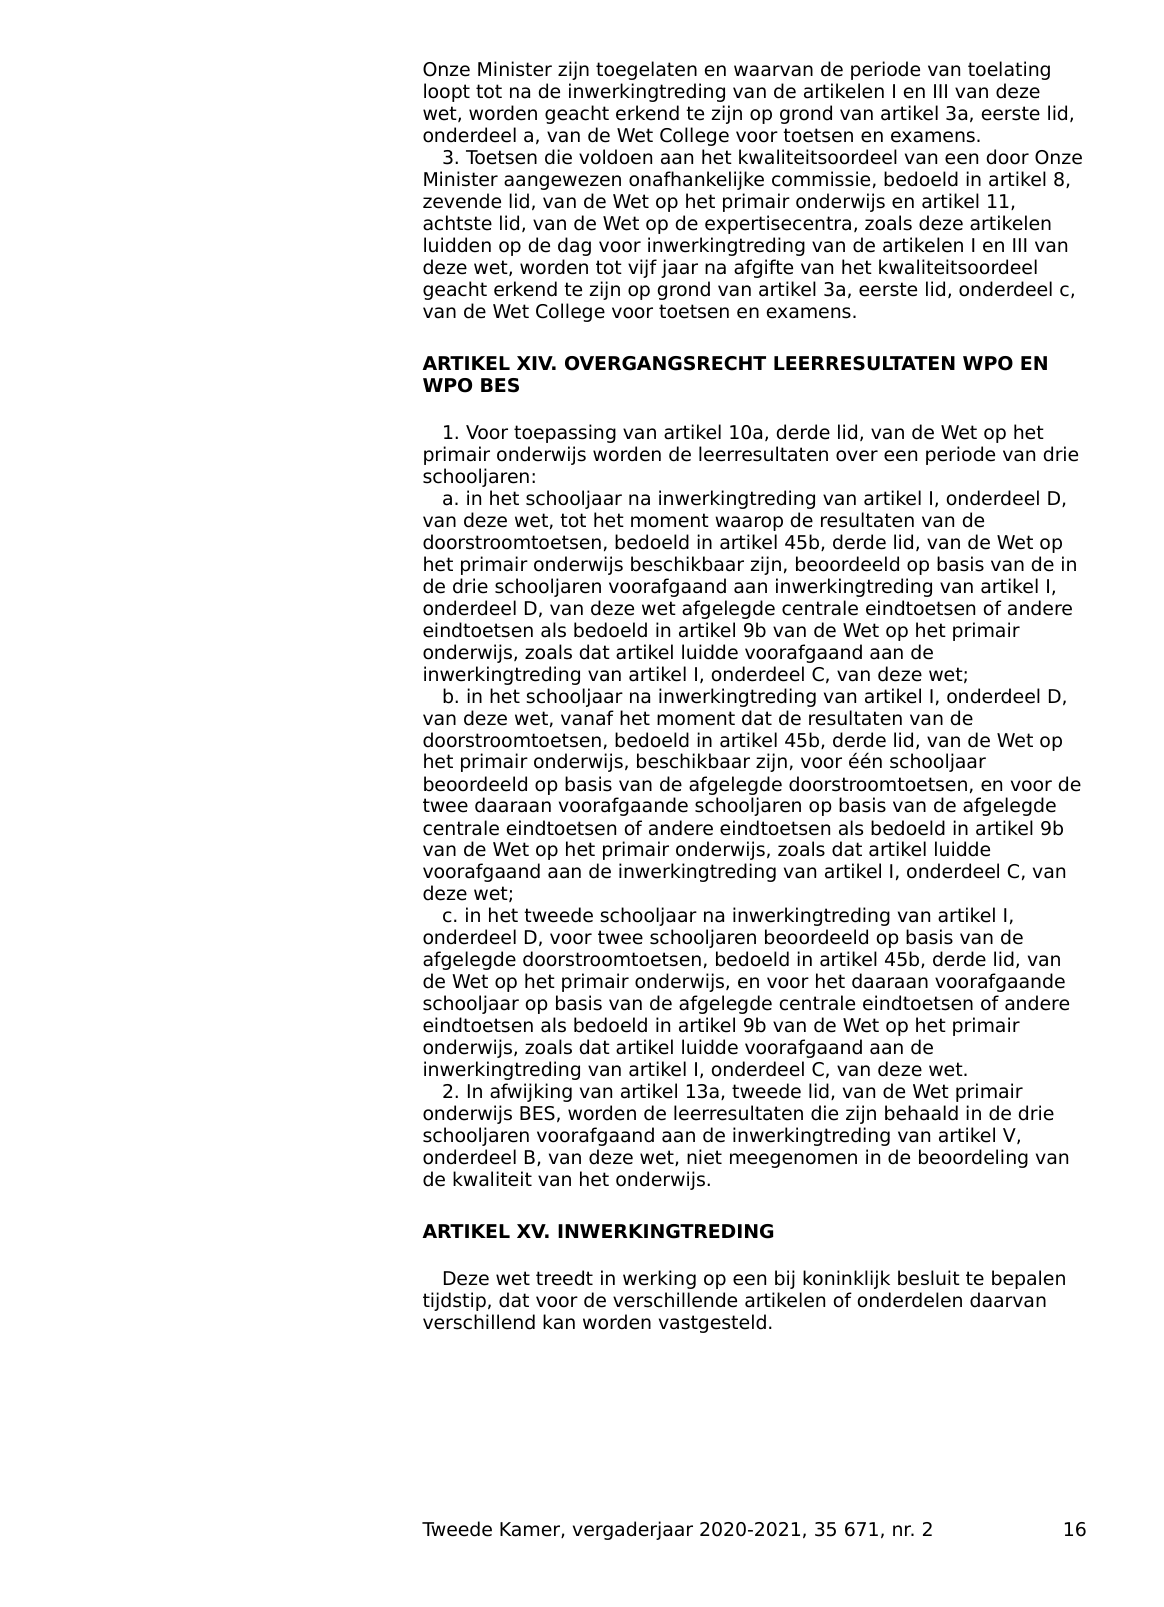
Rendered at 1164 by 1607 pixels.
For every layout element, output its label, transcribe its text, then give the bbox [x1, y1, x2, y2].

text a. in het schooljaar na inwerkingtreding van artikel I, onderdeel D, van deze wet, tot het moment waarop de resultaten van de doorstroomtoetsen, bedoeld in artikel 45b, derde lid, van de Wet op het primair onderwijs beschikbaar zijn, beoordeeld op basis van de in de drie schooljaren voorafgaand aan inwerkingtreding van artikel I, onderdeel D, van deze wet afgelegde centrale eindtoetsen of andere eindtoetsen als bedoeld in artikel 9b van de Wet op het primair onderwijs, zoals dat artikel luidde voorafgaand aan de inwerkingtreding van artikel I, onderdeel C, van deze wet; [422, 488, 1087, 686]
text 3. Toetsen die voldoen aan het kwaliteitsoordeel van een door Onze Minister aangewezen onafhankelijke commissie, bedoeld in artikel 8, zevende lid, van de Wet op het primair onderwijs en artikel 11, achtste lid, van de Wet op de expertisecentra, zoals deze artikelen luidden op de dag voor inwerkingtreding van de artikelen I en III van deze wet, worden tot vijf jaar na afgifte van het kwaliteitsoordeel geacht erkend te zijn op grond van artikel 3a, eerste lid, onderdeel c, van de Wet College voor toetsen en examens. [422, 147, 1087, 323]
text c. in het tweede schooljaar na inwerkingtreding van artikel I, onderdeel D, voor twee schooljaren beoordeeld op basis van de afgelegde doorstroomtoetsen, bedoeld in artikel 45b, derde lid, van de Wet op het primair onderwijs, en voor het daaraan voorafgaande schooljaar op basis van de afgelegde centrale eindtoetsen of andere eindtoetsen als bedoeld in artikel 9b van de Wet op het primair onderwijs, zoals dat artikel luidde voorafgaand aan de inwerkingtreding van artikel I, onderdeel C, van deze wet. [422, 905, 1087, 1081]
text b. in het schooljaar na inwerkingtreding van artikel I, onderdeel D, van deze wet, vanaf het moment dat de resultaten van de doorstroomtoetsen, bedoeld in artikel 45b, derde lid, van de Wet op het primair onderwijs, beschikbaar zijn, voor één schooljaar beoordeeld op basis van de afgelegde doorstroomtoetsen, en voor de twee daaraan voorafgaande schooljaren op basis van de afgelegde centrale eindtoetsen of andere eindtoetsen als bedoeld in artikel 9b van de Wet op het primair onderwijs, zoals dat artikel luidde voorafgaand aan de inwerkingtreding van artikel I, onderdeel C, van deze wet; [422, 686, 1087, 905]
text Onze Minister zijn toegelaten en waarvan de periode van toelating loopt tot na de inwerkingtreding van de artikelen I en III van deze wet, worden geacht erkend te zijn op grond van artikel 3a, eerste lid, onderdeel a, van de Wet College voor toetsen en examens. [422, 59, 1087, 147]
text Deze wet treedt in werking op een bij koninklijk besluit te bepalen tijdstip, dat voor de verschillende artikelen of onderdelen daarvan verschillend kan worden vastgesteld. [422, 1268, 1087, 1334]
subtitle ARTIKEL XV. INWERKINGTREDING [422, 1221, 1087, 1243]
text 1. Voor toepassing van artikel 10a, derde lid, van de Wet op het primair onderwijs worden de leerresultaten over een periode van drie schooljaren: [422, 422, 1087, 488]
text 2. In afwijking van artikel 13a, tweede lid, van de Wet primair onderwijs BES, worden de leerresultaten die zijn behaald in de drie schooljaren voorafgaand aan de inwerkingtreding van artikel V, onderdeel B, van deze wet, niet meegenomen in de beoordeling van de kwaliteit van het onderwijs. [422, 1081, 1087, 1191]
subtitle ARTIKEL XIV. OVERGANGSRECHT LEERRESULTATEN WPO EN WPO BES [422, 353, 1087, 397]
